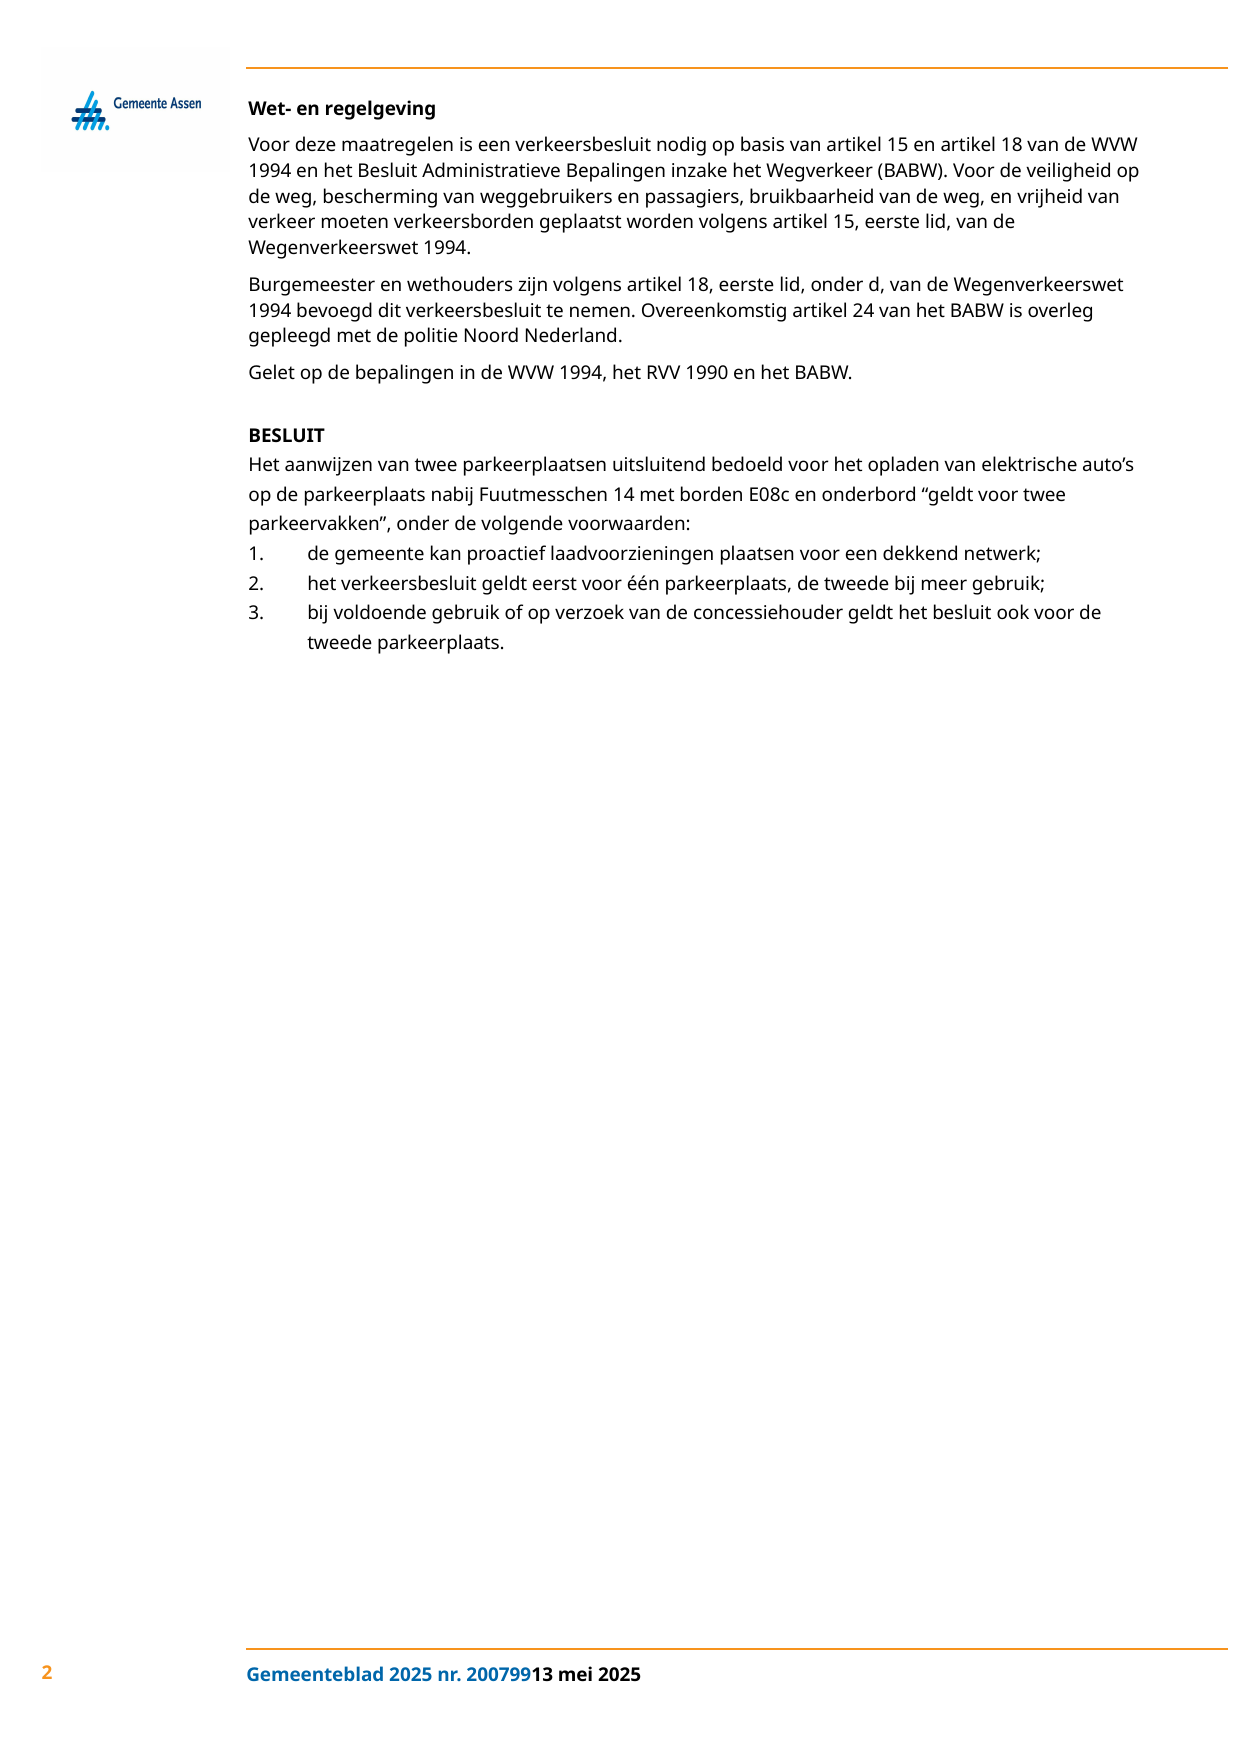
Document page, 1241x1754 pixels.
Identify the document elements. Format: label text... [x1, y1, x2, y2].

list het verkeersbesluit geldt eerst voor één parkeerplaats, de tweede bij meer gebruik; [248, 570, 1152, 596]
text BESLUIT [248, 422, 1152, 448]
picture [41, 47, 231, 172]
text Burgemeester en wethouders zijn volgens artikel 18, eerste lid, onder d, van de Wegenverkeerswet 1994 bevoegd dit verkeersbesluit te nemen. Overeenkomstig artikel 24 van het BABW is overleg gepleegd met de politie Noord Nederland. [248, 271, 1152, 348]
text Gelet op de bepalingen in de WVW 1994, het RVV 1990 en het BABW. [248, 359, 1152, 385]
list bij voldoende gebruik of op verzoek van de concessiehouder geldt het besluit ook voor de tweede parkeerplaats. [248, 599, 1152, 655]
text Wet- en regelgeving [248, 95, 1152, 121]
text Voor deze maatregelen is een verkeersbesluit nodig op basis van artikel 15 en artikel 18 van de WVW 1994 en het Besluit Administratieve Bepalingen inzake het Wegverkeer (BABW). Voor de veiligheid op de weg, bescherming van weggebruikers en passagiers, bruikbaarheid van de weg, en vrijheid van verkeer moeten verkeersborden geplaatst worden volgens artikel 15, eerste lid, van de Wegenverkeerswet 1994. [248, 131, 1152, 260]
list de gemeente kan proactief laadvoorzieningen plaatsen voor een dekkend netwerk; [248, 540, 1152, 566]
text Het aanwijzen van twee parkeerplaatsen uitsluitend bedoeld voor het opladen van elektrische auto’s op de parkeerplaats nabij Fuutmesschen 14 met borden E08c en onderbord “geldt voor twee parkeervakken”, onder de volgende voorwaarden: [248, 451, 1152, 536]
